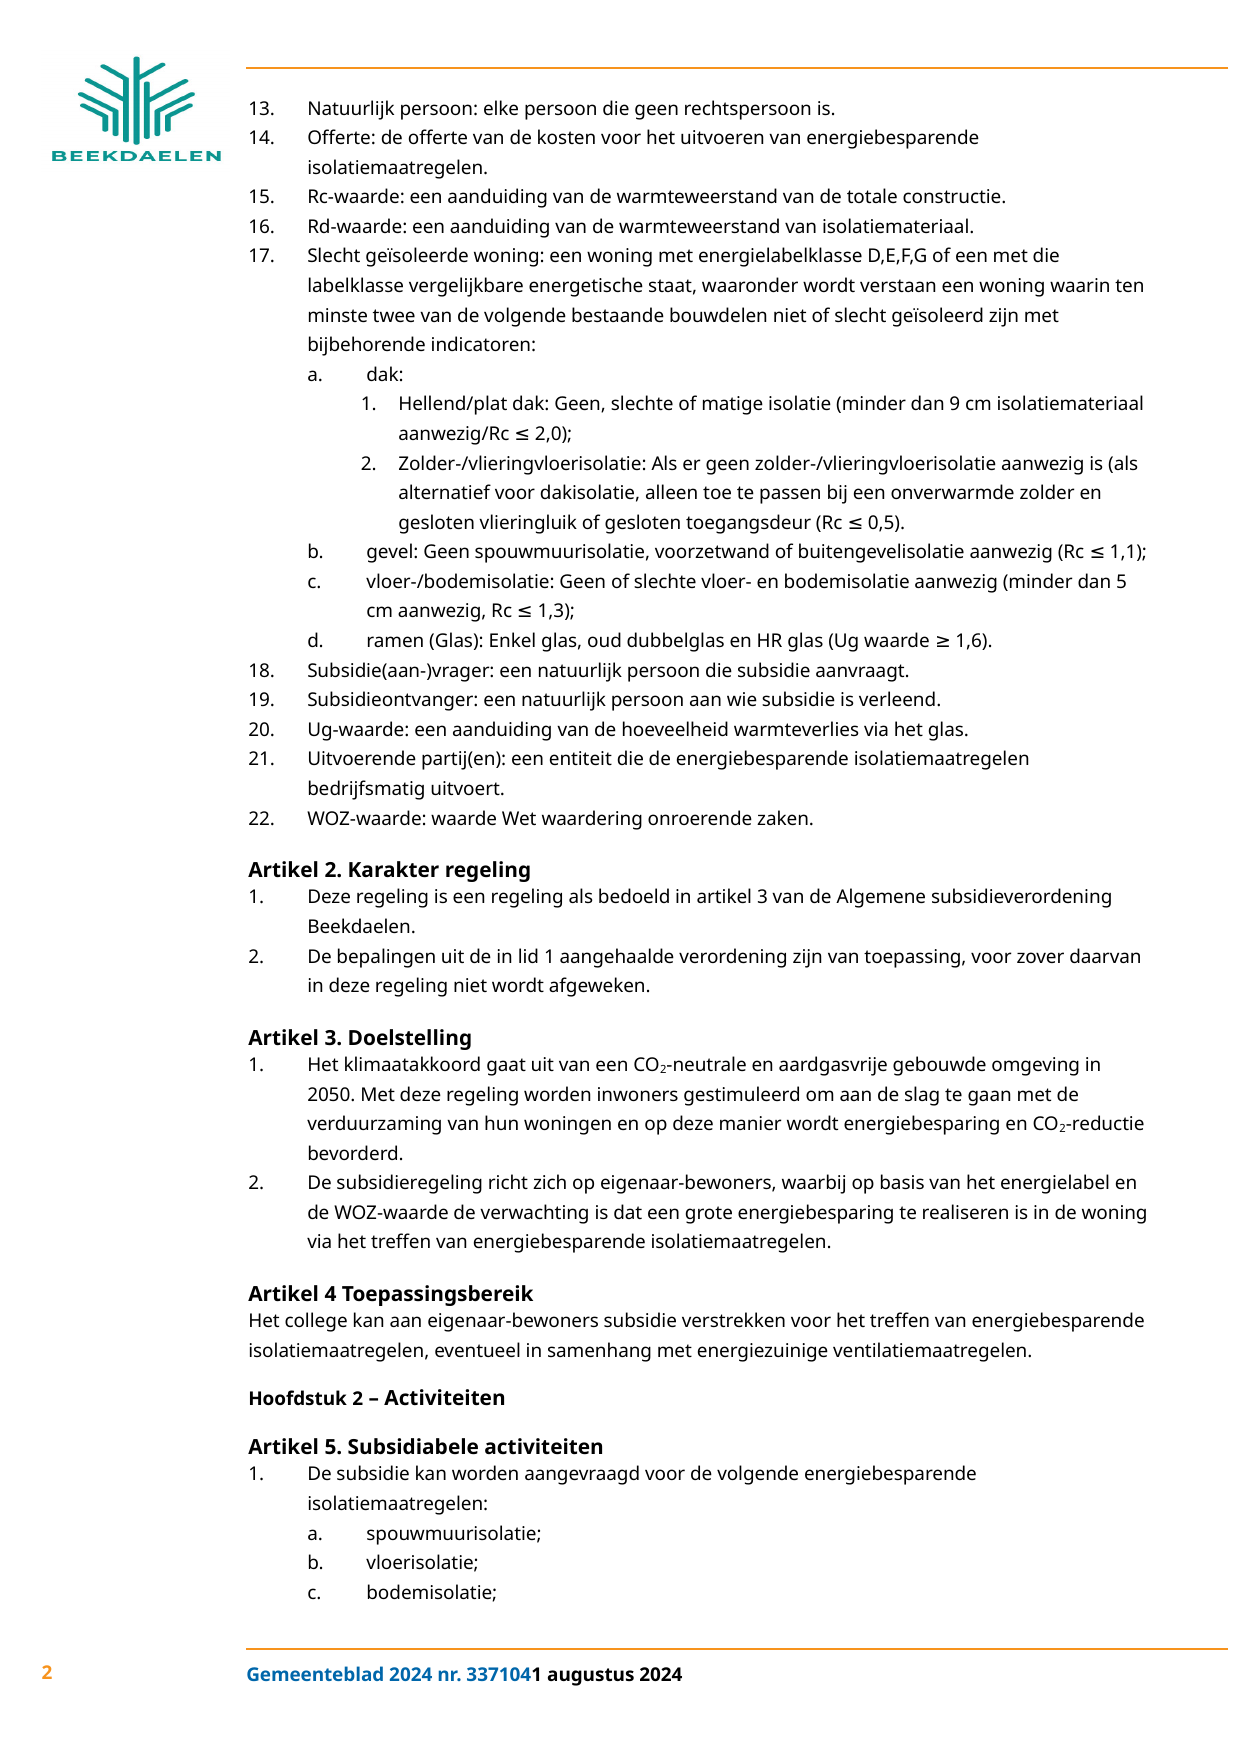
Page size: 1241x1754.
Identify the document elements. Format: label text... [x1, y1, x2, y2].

list De subsidieregeling richt zich op eigenaar-bewoners, waarbij op basis van het energielabel en de WOZ-waarde de verwachting is dat een grote energiebesparing te realiseren is in de woning via het treffen van energiebesparende isolatiemaatregelen. [248, 1169, 1152, 1254]
text Artikel 5. Subsidiabele activiteiten [248, 1432, 1152, 1461]
list dak: [307, 361, 1152, 387]
list Rc-waarde: een aanduiding van de warmteweerstand van de totale constructie. [248, 183, 1152, 209]
text Het college kan aan eigenaar-bewoners subsidie verstrekken voor het treffen van energiebesparende isolatiemaatregelen, eventueel in samenhang met energiezuinige ventilatiemaatregelen. [248, 1308, 1152, 1363]
list Offerte: de offerte van de kosten voor het uitvoeren van energiebesparende isolatiemaatregelen. [248, 124, 1152, 180]
list Subsidieontvanger: een natuurlijk persoon aan wie subsidie is verleend. [248, 686, 1152, 712]
list WOZ-waarde: waarde Wet waardering onroerende zaken. [248, 805, 1152, 831]
text Artikel 4 Toepassingsbereik [248, 1279, 1152, 1308]
list Uitvoerende partij(en): een entiteit die de energiebesparende isolatiemaatregelen bedrijfsmatig uitvoert. [248, 746, 1152, 801]
text Artikel 2. Karakter regeling [248, 855, 1152, 884]
list bodemisolatie; [307, 1579, 1152, 1604]
text Artikel 3. Doelstelling [248, 1023, 1152, 1051]
list Slecht geïsoleerde woning: een woning met energielabelklasse D,E,F,G of een met die labelklasse vergelijkbare energetische staat, waaronder wordt verstaan een woning waarin ten minste twee van de volgende bestaande bouwdelen niet of slecht geïsoleerd zijn met bijbehorende indicatoren: [248, 243, 1152, 357]
list spouwmuurisolatie; [307, 1520, 1152, 1545]
list vloer-/bodemisolatie: Geen of slechte vloer- en bodemisolatie aanwezig (minder dan 5 cm aanwezig, Rc ≤ 1,3); [307, 568, 1152, 623]
list Het klimaatakkoord gaat uit van een CO2-neutrale en aardgasvrije gebouwde omgeving in 2050. Met deze regeling worden inwoners gestimuleerd om aan de slag te gaan met de verduurzaming van hun woningen en op deze manier wordt energiebesparing en CO2-reductie bevorderd. [248, 1051, 1152, 1166]
list Hellend/plat dak: Geen, slechte of matige isolatie (minder dan 9 cm isolatiemateriaal aanwezig/Rc ≤ 2,0); [361, 391, 1152, 446]
list Ug-waarde: een aanduiding van de hoeveelheid warmteverlies via het glas. [248, 716, 1152, 742]
text Hoofdstuk 2 – Activiteiten [248, 1383, 1152, 1411]
list Subsidie(aan-)vrager: een natuurlijk persoon die subsidie aanvraagt. [248, 657, 1152, 683]
list Deze regeling is een regeling als bedoeld in artikel 3 van de Algemene subsidieverordening Beekdaelen. [248, 884, 1152, 939]
list De bepalingen uit de in lid 1 aangehaalde verordening zijn van toepassing, voor zover daarvan in deze regeling niet wordt afgeweken. [248, 943, 1152, 998]
list De subsidie kan worden aangevraagd voor de volgende energiebesparende isolatiemaatregelen: [248, 1461, 1152, 1516]
picture [41, 47, 231, 172]
list Zolder-/vlieringvloerisolatie: Als er geen zolder-/vlieringvloerisolatie aanwezig is (als alternatief voor dakisolatie, alleen toe te passen bij een onverwarmde zolder en gesloten vlieringluik of gesloten toegangsdeur (Rc ≤ 0,5). [361, 450, 1152, 535]
list Rd-waarde: een aanduiding van de warmteweerstand van isolatiemateriaal. [248, 213, 1152, 239]
list ramen (Glas): Enkel glas, oud dubbelglas en HR glas (Ug waarde ≥ 1,6). [307, 627, 1152, 653]
list Natuurlijk persoon: elke persoon die geen rechtspersoon is. [248, 95, 1152, 121]
list vloerisolatie; [307, 1549, 1152, 1575]
list gevel: Geen spouwmuurisolatie, voorzetwand of buitengevelisolatie aanwezig (Rc ≤ 1,1); [307, 538, 1152, 564]
